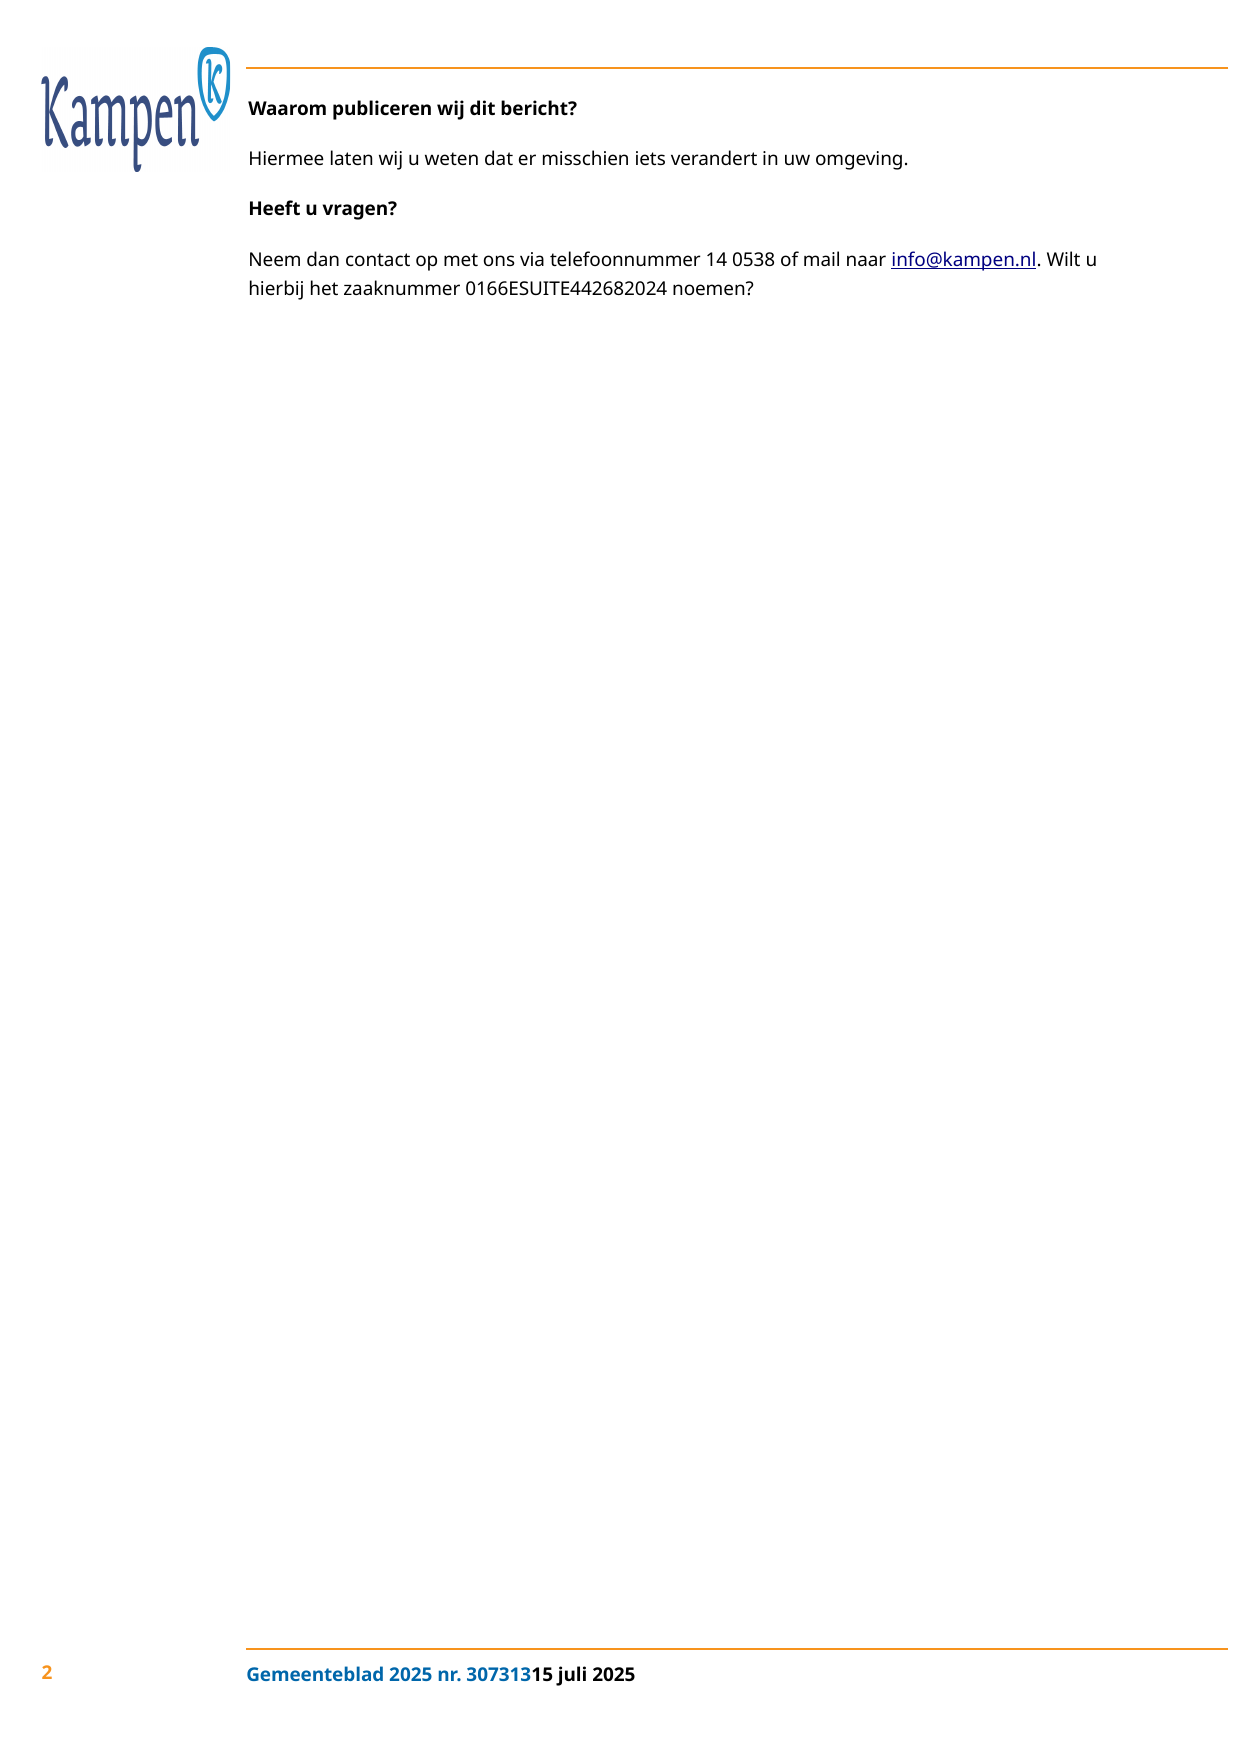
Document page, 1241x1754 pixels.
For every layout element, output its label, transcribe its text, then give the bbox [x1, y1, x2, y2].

text Neem dan contact op met ons via telefoonnummer 14 0538 of mail naar info@kampen.nl. Wilt u hierbij het zaaknummer 0166ESUITE442682024 noemen? [248, 246, 1152, 301]
text Heeft u vragen? [248, 196, 1152, 221]
picture [41, 47, 231, 172]
text Waarom publiceren wij dit bericht? [248, 95, 1152, 121]
text Hiermee laten wij u weten dat er misschien iets verandert in uw omgeving. [248, 145, 1152, 171]
